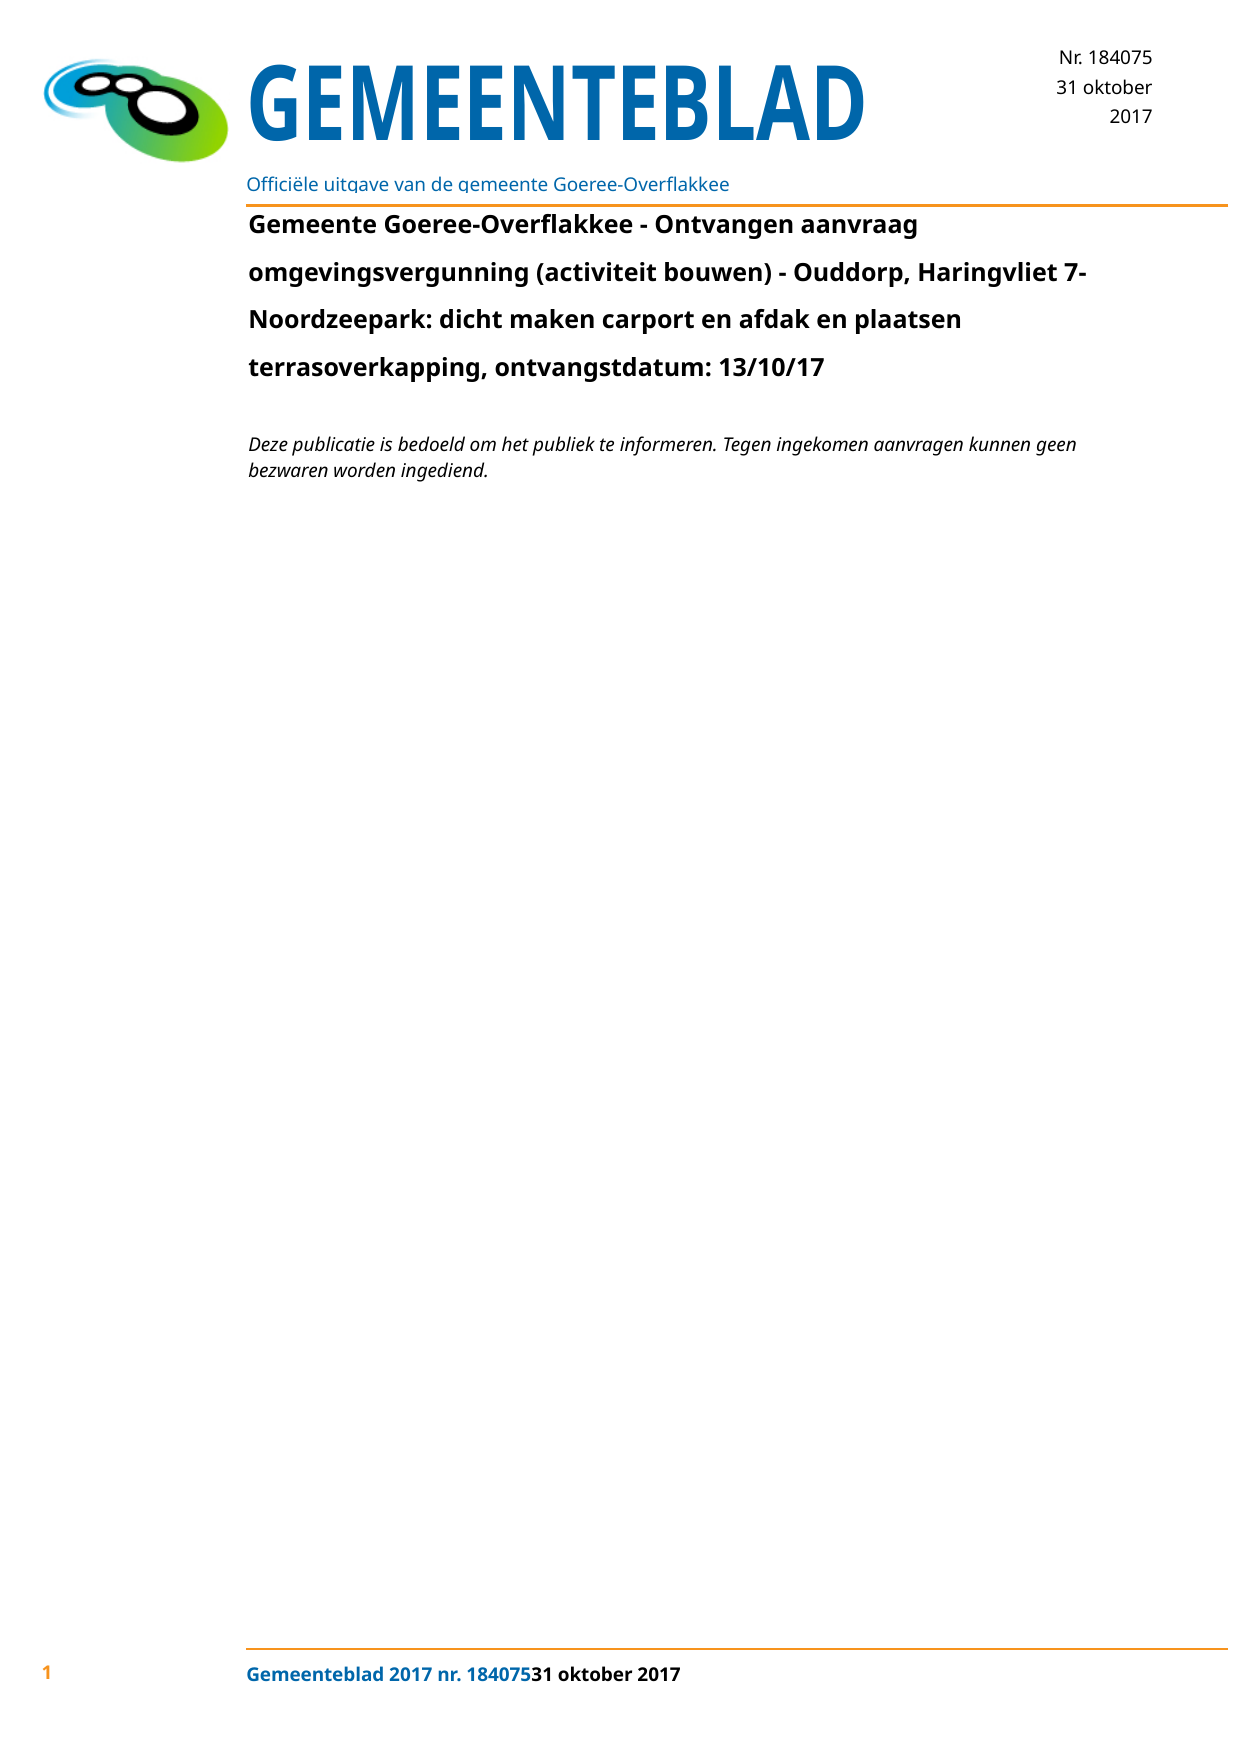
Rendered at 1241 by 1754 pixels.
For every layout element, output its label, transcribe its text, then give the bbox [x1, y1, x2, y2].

text Gemeente Goeree-Overflakkee - Ontvangen aanvraag omgevingsvergunning (activiteit bouwen) - Ouddorp, Haringvliet 7- Noordzeepark: dicht maken carport en afdak en plaatsen terrasoverkapping, ontvangstdatum: 13/10/17 [248, 207, 1152, 384]
text Deze publicatie is bedoeld om het publiek te informeren. Tegen ingekomen aanvragen kunnen geen bezwaren worden ingediend. [248, 431, 1152, 483]
picture [41, 47, 231, 172]
